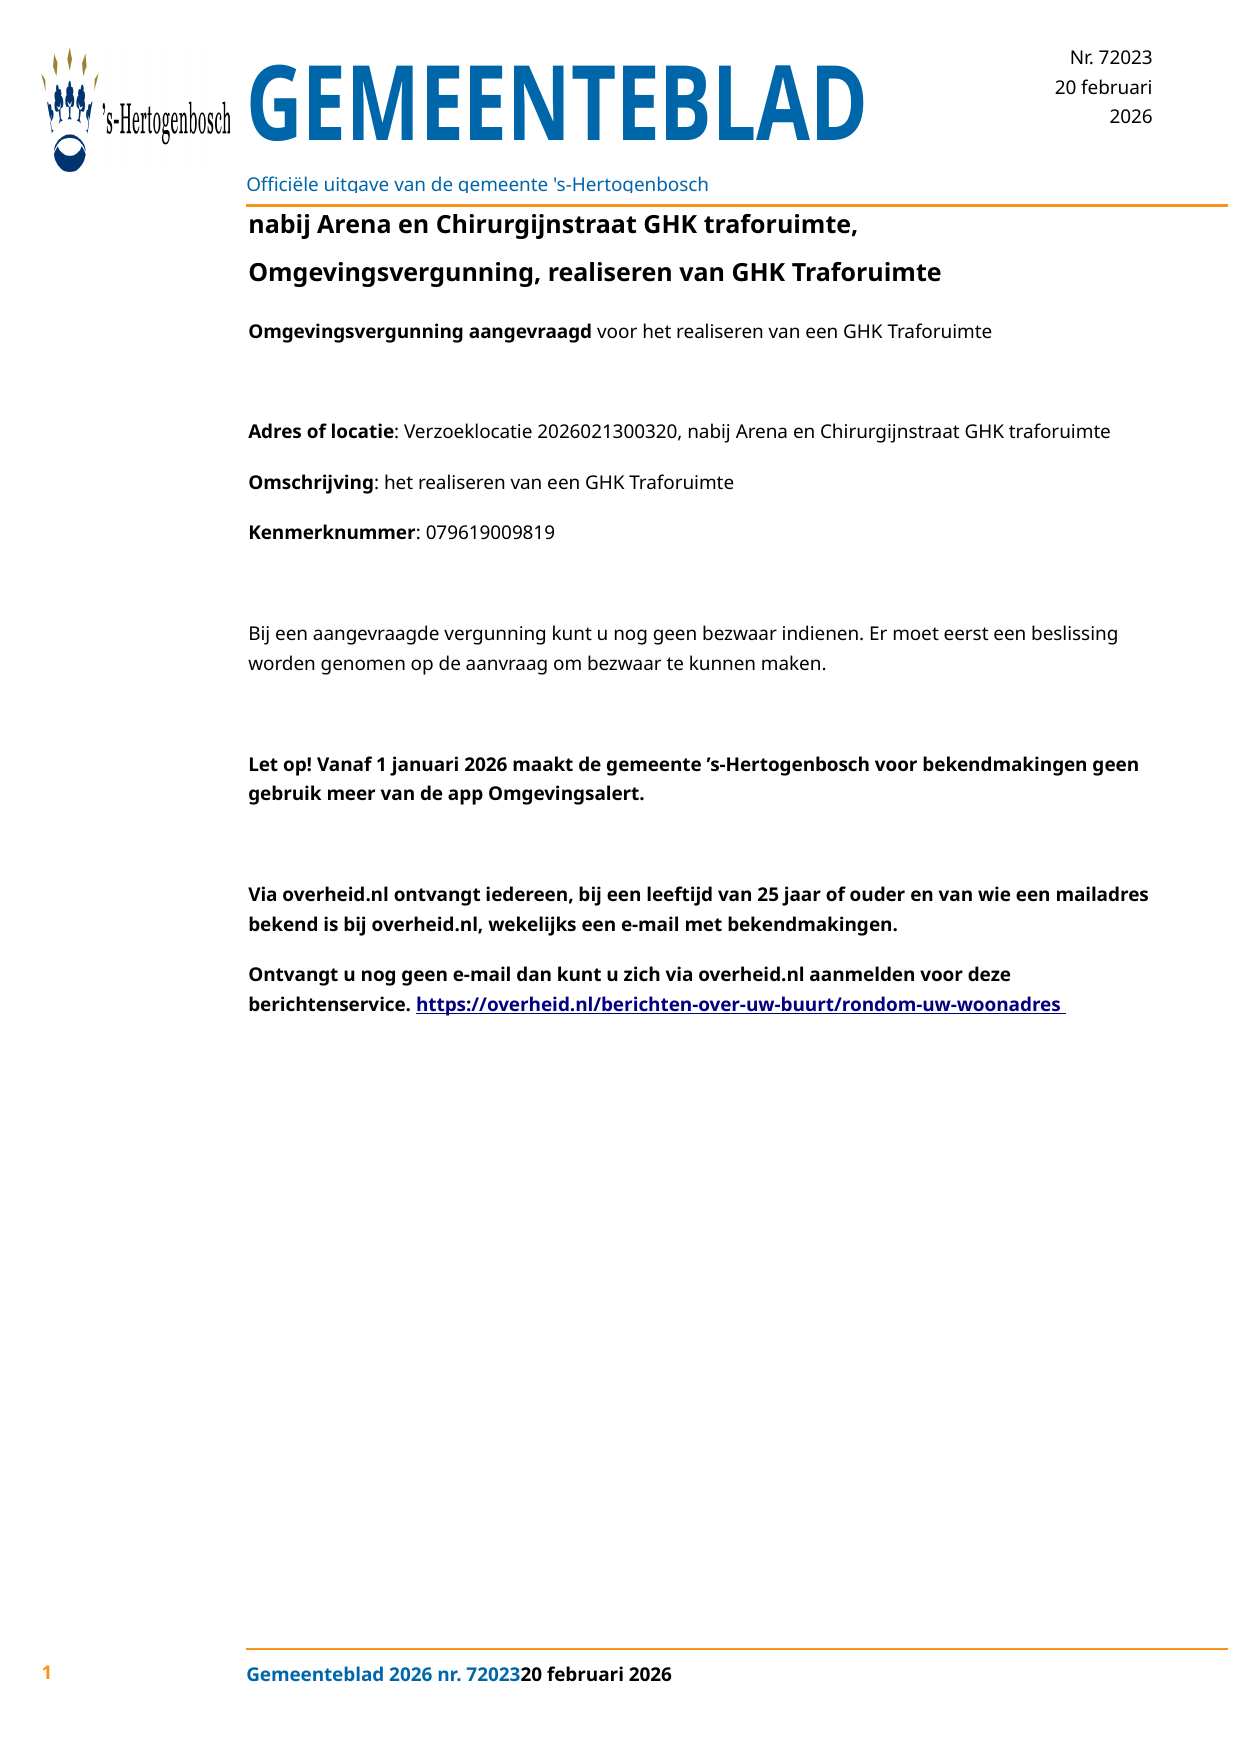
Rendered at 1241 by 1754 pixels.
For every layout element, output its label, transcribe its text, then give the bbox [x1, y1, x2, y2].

text Adres of locatie: Verzoeklocatie 2026021300320, nabij Arena en Chirurgijnstraat GHK traforuimte [248, 419, 1152, 444]
text Bij een aangevraagde vergunning kunt u nog geen bezwaar indienen. Er moet eerst een beslissing worden genomen op de aanvraag om bezwaar te kunnen maken. [248, 620, 1152, 676]
text Omgevingsvergunning aangevraagd voor het realiseren van een GHK Traforuimte [248, 318, 1152, 344]
text Omschrijving: het realiseren van een GHK Traforuimte [248, 469, 1152, 495]
text nabij Arena en Chirurgijnstraat GHK traforuimte, Omgevingsvergunning, realiseren van GHK Traforuimte [248, 207, 1152, 288]
text Via overheid.nl ontvangt iedereen, bij een leeftijd van 25 jaar of ouder en van wie een mailadres bekend is bij overheid.nl, wekelijks een e-mail met bekendmakingen. [248, 881, 1152, 937]
text Ontvangt u nog geen e-mail dan kunt u zich via overheid.nl aanmelden voor deze berichtenservice. https://overheid.nl/berichten-over-uw-buurt/rondom-uw-woonadres [248, 961, 1152, 1017]
picture [41, 47, 231, 172]
text Let op! Vanaf 1 januari 2026 maakt de gemeente ’s-Hertogenbosch voor bekendmakingen geen gebruik meer van de app Omgevingsalert. [248, 751, 1152, 806]
text Kenmerknummer: 079619009819 [248, 519, 1152, 545]
